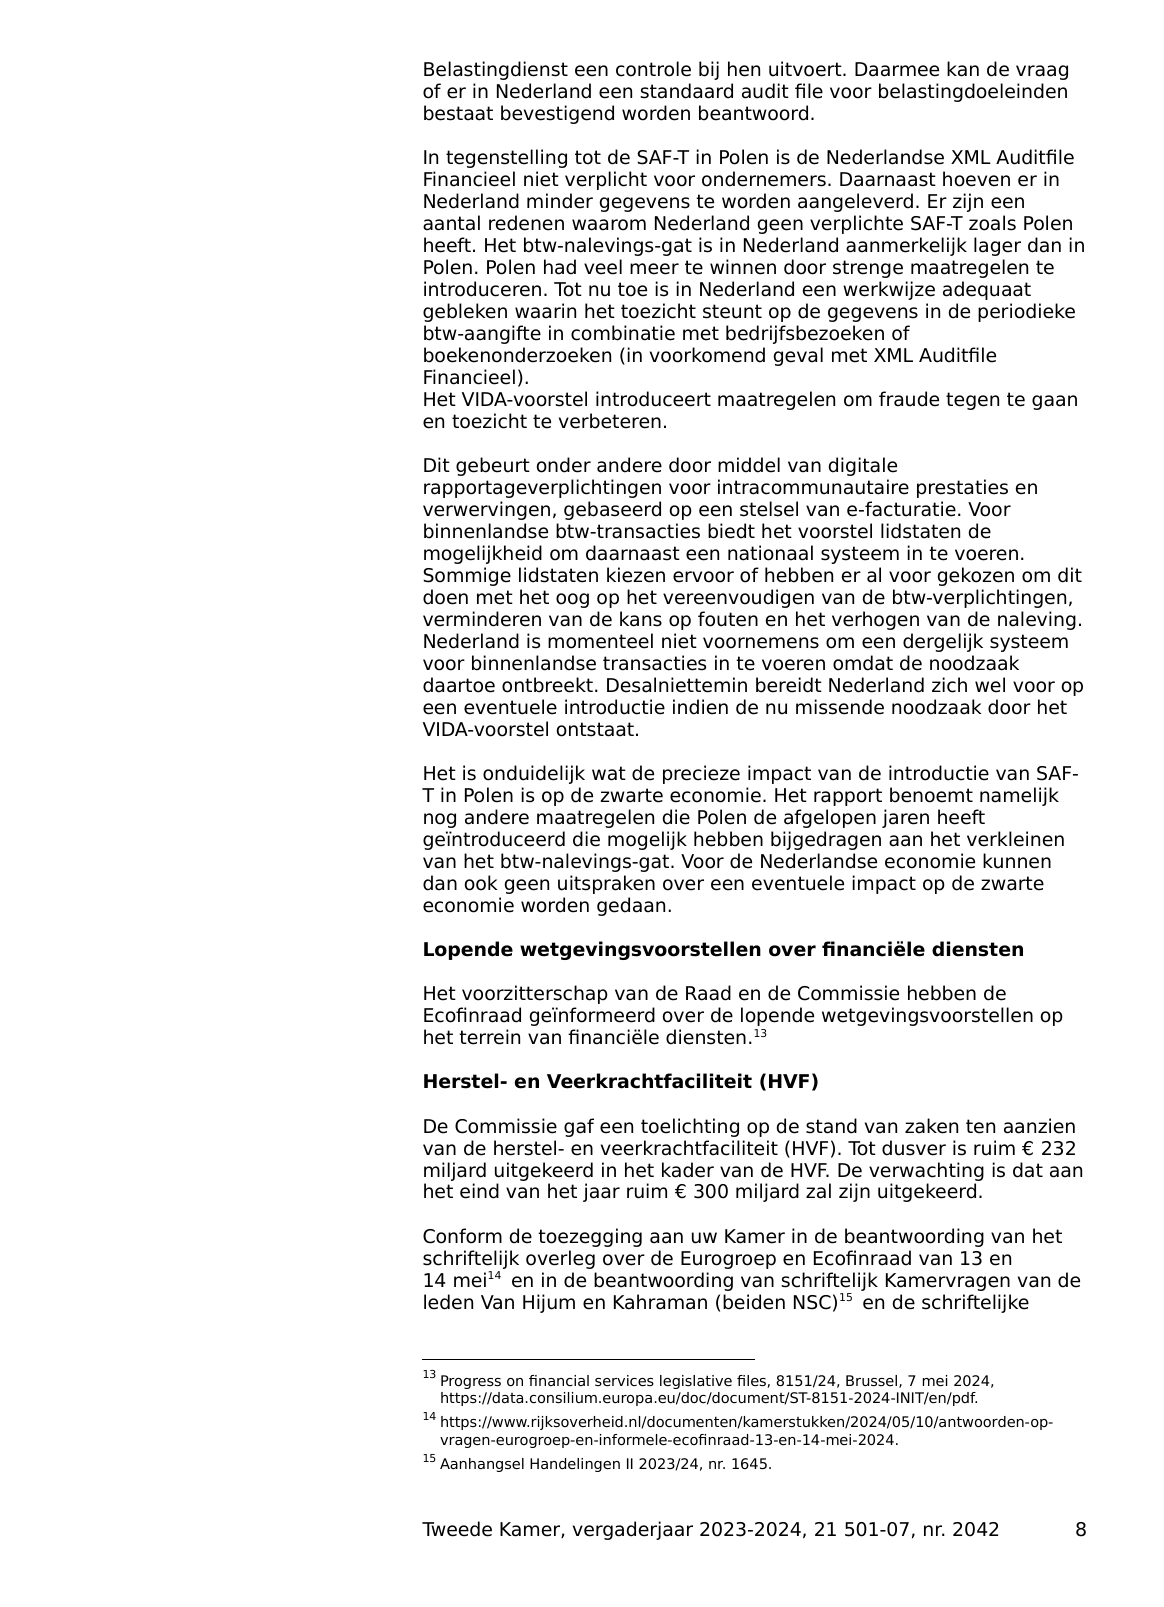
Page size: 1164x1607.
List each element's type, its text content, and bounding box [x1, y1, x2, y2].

text Belastingdienst een controle bij hen uitvoert. Daarmee kan de vraag of er in Nederland een standaard audit file voor belastingdoeleinden bestaat bevestigend worden beantwoord. [422, 59, 1087, 125]
text Het VIDA-voorstel introduceert maatregelen om fraude tegen te gaan en toezicht te verbeteren. [422, 389, 1087, 433]
text De Commissie gaf een toelichting op de stand van zaken ten aanzien van de herstel- en veerkrachtfaciliteit (HVF). Tot dusver is ruim € 232 miljard uitgekeerd in het kader van de HVF. De verwachting is dat aan het eind van het jaar ruim € 300 miljard zal zijn uitgekeerd. [422, 1116, 1087, 1203]
text Progress on financial services legislative files, 8151/24, Brussel, 7 mei 2024, https://data.consilium.europa.eu/doc/document/ST-8151-2024-INIT/en/pdf. [422, 1368, 1087, 1407]
text Het is onduidelijk wat de precieze impact van de introductie van SAF-T in Polen is op de zwarte economie. Het rapport benoemt namelijk nog andere maatregelen die Polen de afgelopen jaren heeft geïntroduceerd die mogelijk hebben bijgedragen aan het verkleinen van het btw-nalevings-gat. Voor de Nederlandse economie kunnen dan ook geen uitspraken over een eventuele impact op de zwarte economie worden gedaan. [422, 763, 1087, 917]
text https://www.rijksoverheid.nl/documenten/kamerstukken/2024/05/10/antwoorden-op-vragen-eurogroep-en-informele-ecofinraad-13-en-14-mei-2024. [422, 1410, 1087, 1449]
subtitle Lopende wetgevingsvoorstellen over financiële diensten [422, 939, 1087, 961]
text Conform de toezegging aan uw Kamer in de beantwoording van het schriftelijk overleg over de Eurogroep en Ecofinraad van 13 en 14 mei en in de beantwoording van schriftelijk Kamervragen van de leden Van Hijum en Kahraman (beiden NSC) en de schriftelijke [422, 1226, 1087, 1313]
subtitle Herstel- en Veerkrachtfaciliteit (HVF) [422, 1071, 1087, 1093]
text Dit gebeurt onder andere door middel van digitale rapportageverplichtingen voor intracommunautaire prestaties en verwervingen, gebaseerd op een stelsel van e-facturatie. Voor binnenlandse btw-transacties biedt het voorstel lidstaten de mogelijkheid om daarnaast een nationaal systeem in te voeren. Sommige lidstaten kiezen ervoor of hebben er al voor gekozen om dit doen met het oog op het vereenvoudigen van de btw-verplichtingen, verminderen van de kans op fouten en het verhogen van de naleving. Nederland is momenteel niet voornemens om een dergelijk systeem voor binnenlandse transacties in te voeren omdat de noodzaak daartoe ontbreekt. Desalniettemin bereidt Nederland zich wel voor op een eventuele introductie indien de nu missende noodzaak door het VIDA-voorstel ontstaat. [422, 455, 1087, 741]
text Aanhangsel Handelingen II 2023/24, nr. 1645. [422, 1452, 1087, 1474]
text In tegenstelling tot de SAF-T in Polen is de Nederlandse XML Auditfile Financieel niet verplicht voor ondernemers. Daarnaast hoeven er in Nederland minder gegevens te worden aangeleverd. Er zijn een aantal redenen waarom Nederland geen verplichte SAF-T zoals Polen heeft. Het btw-nalevings-gat is in Nederland aanmerkelijk lager dan in Polen. Polen had veel meer te winnen door strenge maatregelen te introduceren. Tot nu toe is in Nederland een werkwijze adequaat gebleken waarin het toezicht steunt op de gegevens in de periodieke btw-aangifte in combinatie met bedrijfsbezoeken of boekenonderzoeken (in voorkomend geval met XML Auditfile Financieel). [422, 147, 1087, 389]
text Het voorzitterschap van de Raad en de Commissie hebben de Ecofinraad geïnformeerd over de lopende wetgevingsvoorstellen op het terrein van financiële diensten. [422, 983, 1087, 1049]
